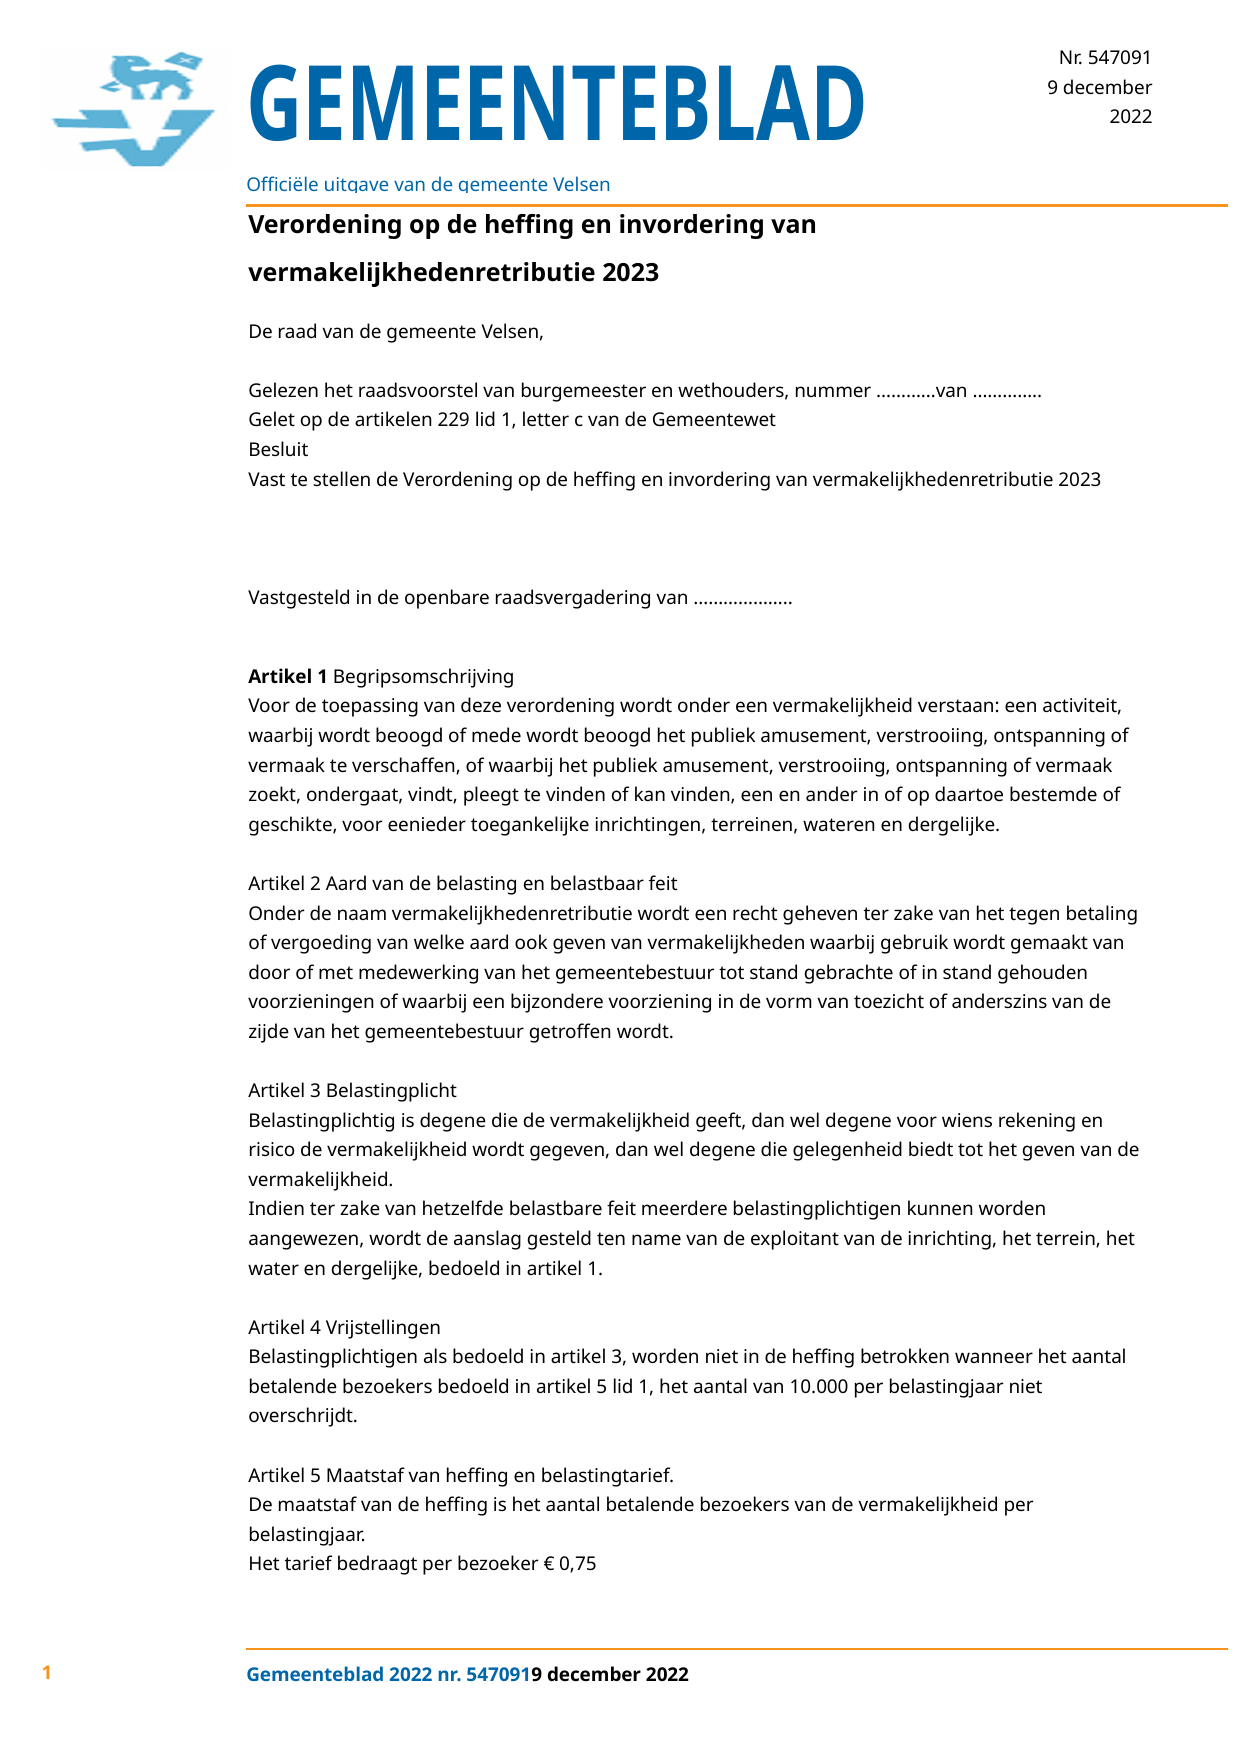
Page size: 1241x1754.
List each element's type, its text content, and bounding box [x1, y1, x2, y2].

text Belastingplichtig is degene die de vermakelijkheid geeft, dan wel degene voor wiens rekening en risico de vermakelijkheid wordt gegeven, dan wel degene die gelegenheid biedt tot het geven van de vermakelijkheid. [248, 1107, 1152, 1192]
text Gelezen het raadsvoorstel van burgemeester en wethouders, nummer …………van ………….. [248, 377, 1152, 403]
text De raad van de gemeente Velsen, [248, 318, 1152, 344]
text Artikel 1 Begripsomschrijving [248, 663, 1152, 689]
text Artikel 5 Maatstaf van heffing en belastingtarief. [248, 1462, 1152, 1487]
text Besluit [248, 436, 1152, 462]
text De maatstaf van de heffing is het aantal betalende bezoekers van de vermakelijkheid per belastingjaar. [248, 1491, 1152, 1547]
text Indien ter zake van hetzelfde belastbare feit meerdere belastingplichtigen kunnen worden aangewezen, wordt de aanslag gesteld ten name van de exploitant van de inrichting, het terrein, het water en dergelijke, bedoeld in artikel 1. [248, 1196, 1152, 1280]
text Gelet op de artikelen 229 lid 1, letter c van de Gemeentewet [248, 407, 1152, 432]
picture [41, 47, 231, 172]
text Artikel 2 Aard van de belasting en belastbaar feit [248, 870, 1152, 896]
text Vast te stellen de Verordening op de heffing en invordering van vermakelijkhedenretributie 2023 [248, 466, 1152, 492]
text Onder de naam vermakelijkhedenretributie wordt een recht geheven ter zake van het tegen betaling of vergoeding van welke aard ook geven van vermakelijkheden waarbij gebruik wordt gemaakt van door of met medewerking van het gemeentebestuur tot stand gebrachte of in stand gehouden voorzieningen of waarbij een bijzondere voorziening in de vorm van toezicht of anderszins van de zijde van het gemeentebestuur getroffen wordt. [248, 900, 1152, 1044]
text Voor de toepassing van deze verordening wordt onder een vermakelijkheid verstaan: een activiteit, waarbij wordt beoogd of mede wordt beoogd het publiek amusement, verstrooiing, ontspanning of vermaak te verschaffen, of waarbij het publiek amusement, verstrooiing, ontspanning of vermaak zoekt, ondergaat, vindt, pleegt te vinden of kan vinden, een en ander in of op daartoe bestemde of geschikte, voor eenieder toegankelijke inrichtingen, terreinen, wateren en dergelijke. [248, 693, 1152, 837]
text Belastingplichtigen als bedoeld in artikel 3, worden niet in de heffing betrokken wanneer het aantal betalende bezoekers bedoeld in artikel 5 lid 1, het aantal van 10.000 per belastingjaar niet overschrijdt. [248, 1343, 1152, 1428]
text Verordening op de heffing en invordering van vermakelijkhedenretributie 2023 [248, 207, 1152, 288]
text Artikel 4 Vrijstellingen [248, 1314, 1152, 1339]
text Artikel 3 Belastingplicht [248, 1077, 1152, 1103]
text Het tarief bedraagt per bezoeker € 0,75 [248, 1551, 1152, 1576]
text Vastgesteld in de openbare raadsvergadering van ……………….. [248, 584, 1152, 610]
